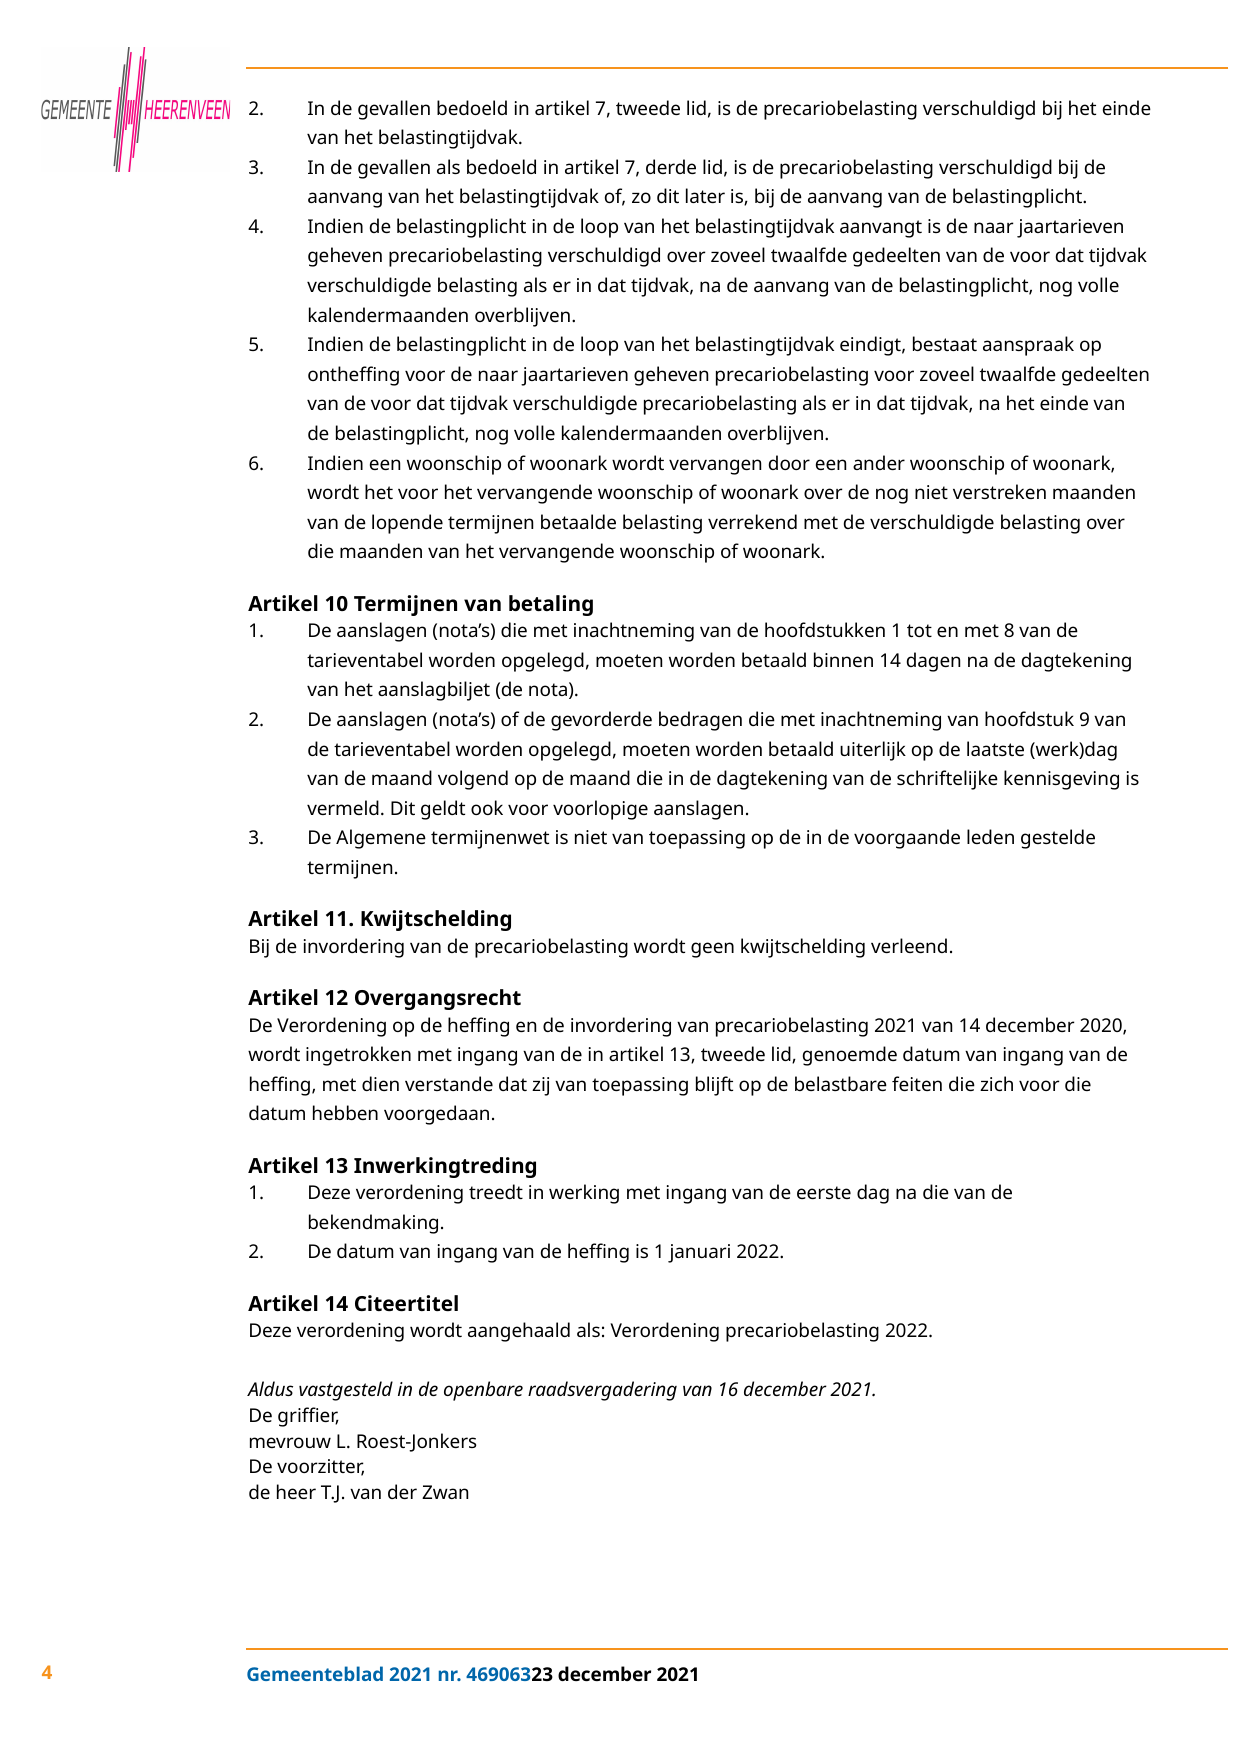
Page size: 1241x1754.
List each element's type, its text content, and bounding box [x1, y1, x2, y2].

text Artikel 14 Citeertitel [248, 1289, 1152, 1317]
list Indien de belastingplicht in de loop van het belastingtijdvak eindigt, bestaat aanspraak op ontheffing voor de naar jaartarieven geheven precariobelasting voor zoveel twaalfde gedeelten van de voor dat tijdvak verschuldigde precariobelasting als er in dat tijdvak, na het einde van de belastingplicht, nog volle kalendermaanden overblijven. [248, 331, 1152, 446]
list Indien een woonschip of woonark wordt vervangen door een ander woonschip of woonark, wordt het voor het vervangende woonschip of woonark over de nog niet verstreken maanden van de lopende termijnen betaalde belasting verrekend met de verschuldigde belasting over die maanden van het vervangende woonschip of woonark. [248, 450, 1152, 564]
text mevrouw L. Roest-Jonkers [248, 1428, 1152, 1454]
text De Verordening op de heffing en de invordering van precariobelasting 2021 van 14 december 2020, wordt ingetrokken met ingang van de in artikel 13, tweede lid, genoemde datum van ingang van de heffing, met dien verstande dat zij van toepassing blijft op de belastbare feiten die zich voor die datum hebben voorgedaan. [248, 1012, 1152, 1126]
list In de gevallen als bedoeld in artikel 7, derde lid, is de precariobelasting verschuldigd bij de aanvang van het belastingtijdvak of, zo dit later is, bij de aanvang van de belastingplicht. [248, 154, 1152, 209]
list De Algemene termijnenwet is niet van toepassing op de in de voorgaande leden gestelde termijnen. [248, 824, 1152, 880]
text de heer T.J. van der Zwan [248, 1479, 1152, 1505]
text De voorzitter, [248, 1454, 1152, 1479]
list De datum van ingang van de heffing is 1 januari 2022. [248, 1238, 1152, 1264]
list In de gevallen bedoeld in artikel 7, tweede lid, is de precariobelasting verschuldigd bij het einde van het belastingtijdvak. [248, 95, 1152, 150]
list Indien de belastingplicht in de loop van het belastingtijdvak aanvangt is de naar jaartarieven geheven precariobelasting verschuldigd over zoveel twaalfde gedeelten van de voor dat tijdvak verschuldigde belasting als er in dat tijdvak, na de aanvang van de belastingplicht, nog volle kalendermaanden overblijven. [248, 213, 1152, 328]
text Artikel 13 Inwerkingtreding [248, 1151, 1152, 1179]
list De aanslagen (nota’s) die met inachtneming van de hoofdstukken 1 tot en met 8 van de tarieventabel worden opgelegd, moeten worden betaald binnen 14 dagen na de dagtekening van het aanslagbiljet (de nota). [248, 617, 1152, 702]
text Deze verordening wordt aangehaald als: Verordening precariobelasting 2022. [248, 1317, 1152, 1343]
list De aanslagen (nota’s) of de gevorderde bedragen die met inachtneming van hoofdstuk 9 van de tarieventabel worden opgelegd, moeten worden betaald uiterlijk op de laatste (werk)dag van de maand volgend op de maand die in de dagtekening van de schriftelijke kennisgeving is vermeld. Dit geldt ook voor voorlopige aanslagen. [248, 706, 1152, 821]
text Artikel 11. Kwijtschelding [248, 904, 1152, 933]
list Deze verordening treedt in werking met ingang van de eerste dag na die van de bekendmaking. [248, 1179, 1152, 1235]
text Artikel 10 Termijnen van betaling [248, 589, 1152, 617]
text Aldus vastgesteld in de openbare raadsvergadering van 16 december 2021. [248, 1377, 1152, 1402]
text Bij de invordering van de precariobelasting wordt geen kwijtschelding verleend. [248, 933, 1152, 959]
text De griffier, [248, 1402, 1152, 1428]
picture [41, 47, 231, 172]
text Artikel 12 Overgangsrecht [248, 983, 1152, 1012]
